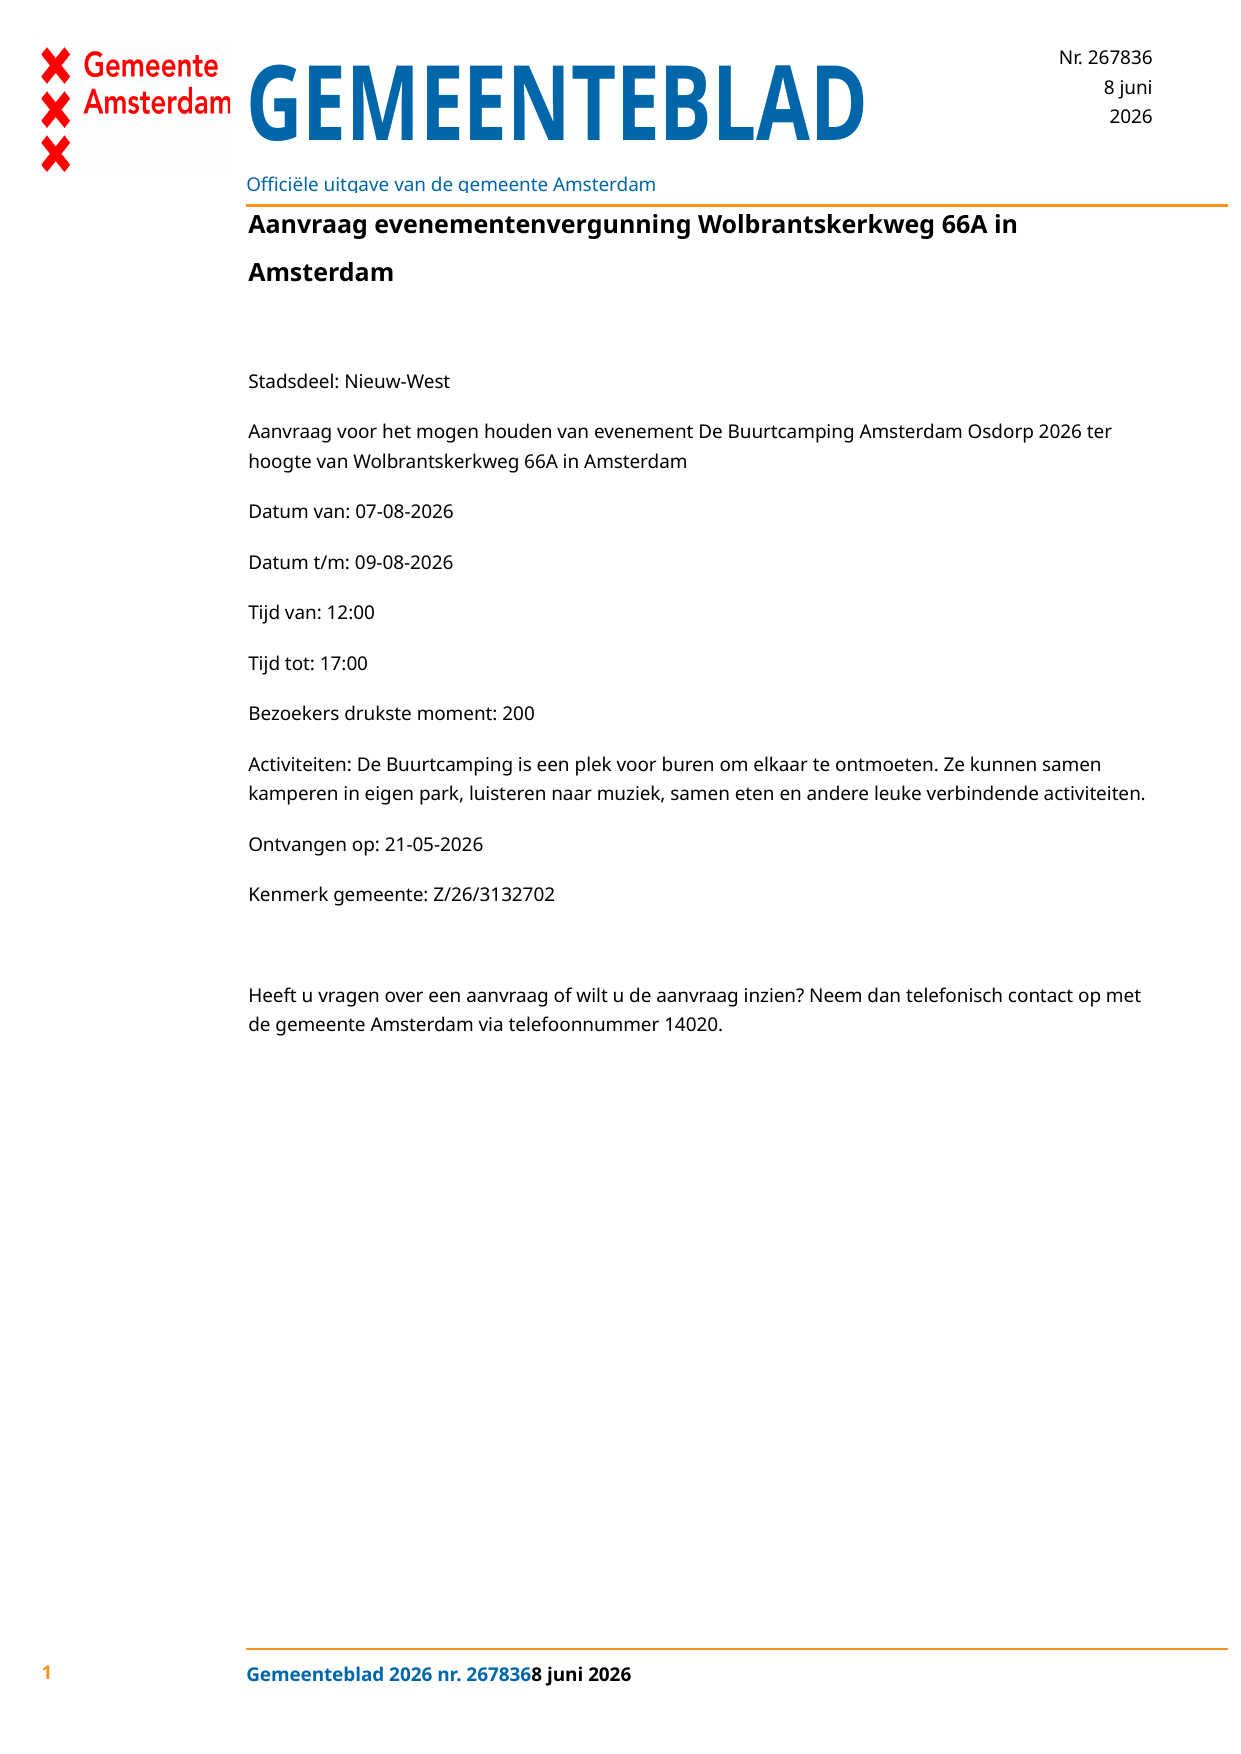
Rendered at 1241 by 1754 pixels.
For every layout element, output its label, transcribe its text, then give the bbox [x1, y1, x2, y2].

text Stadsdeel: Nieuw-West [248, 368, 1152, 394]
text Kenmerk gemeente: Z/26/3132702 [248, 881, 1152, 907]
text Ontvangen op: 21-05-2026 [248, 831, 1152, 857]
text Datum t/m: 09-08-2026 [248, 549, 1152, 575]
text Heeft u vragen over een aanvraag of wilt u de aanvraag inzien? Neem dan telefonisch contact op met de gemeente Amsterdam via telefoonnummer 14020. [248, 982, 1152, 1037]
text Aanvraag voor het mogen houden van evenement De Buurtcamping Amsterdam Osdorp 2026 ter hoogte van Wolbrantskerkweg 66A in Amsterdam [248, 419, 1152, 474]
text Activiteiten: De Buurtcamping is een plek voor buren om elkaar te ontmoeten. Ze kunnen samen kamperen in eigen park, luisteren naar muziek, samen eten en andere leuke verbindende activiteiten. [248, 751, 1152, 806]
text Bezoekers drukste moment: 200 [248, 700, 1152, 726]
text Tijd van: 12:00 [248, 599, 1152, 625]
text Aanvraag evenementenvergunning Wolbrantskerkweg 66A in Amsterdam [248, 207, 1152, 288]
text Tijd tot: 17:00 [248, 650, 1152, 676]
picture [41, 47, 231, 172]
text Datum van: 07-08-2026 [248, 499, 1152, 524]
